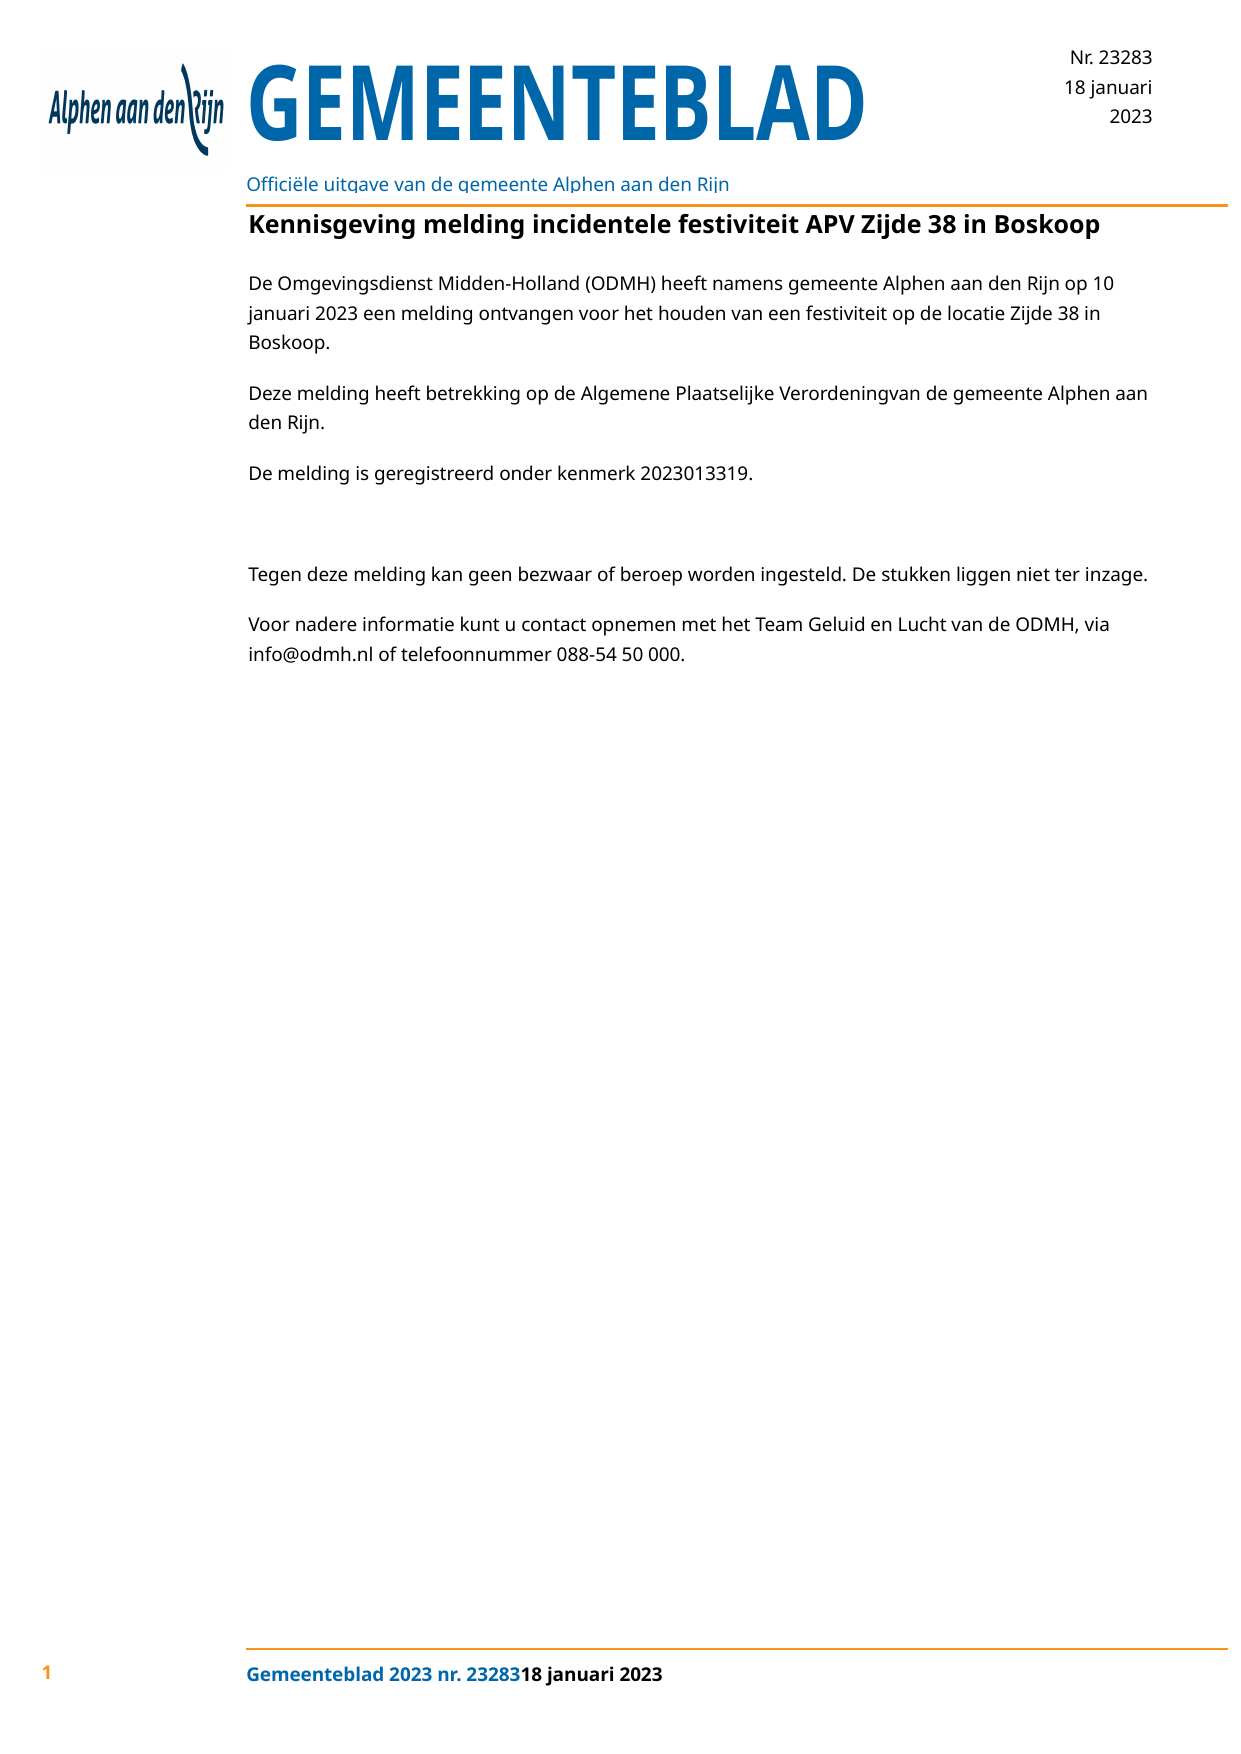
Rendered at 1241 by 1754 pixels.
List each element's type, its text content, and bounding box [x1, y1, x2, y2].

text Tegen deze melding kan geen bezwaar of beroep worden ingesteld. De stukken liggen niet ter inzage. [248, 561, 1152, 586]
text Kennisgeving melding incidentele festiviteit APV Zijde 38 in Boskoop [248, 207, 1152, 241]
picture [41, 47, 231, 172]
text De Omgevingsdienst Midden-Holland (ODMH) heeft namens gemeente Alphen aan den Rijn op 10 januari 2023 een melding ontvangen voor het houden van een festiviteit op de locatie Zijde 38 in Boskoop. [248, 270, 1152, 355]
text Deze melding heeft betrekking op de Algemene Plaatselijke Verordeningvan de gemeente Alphen aan den Rijn. [248, 380, 1152, 435]
text De melding is geregistreerd onder kenmerk 2023013319. [248, 460, 1152, 486]
text Voor nadere informatie kunt u contact opnemen met het Team Geluid en Lucht van de ODMH, via info@odmh.nl of telefoonnummer 088-54 50 000. [248, 611, 1152, 666]
